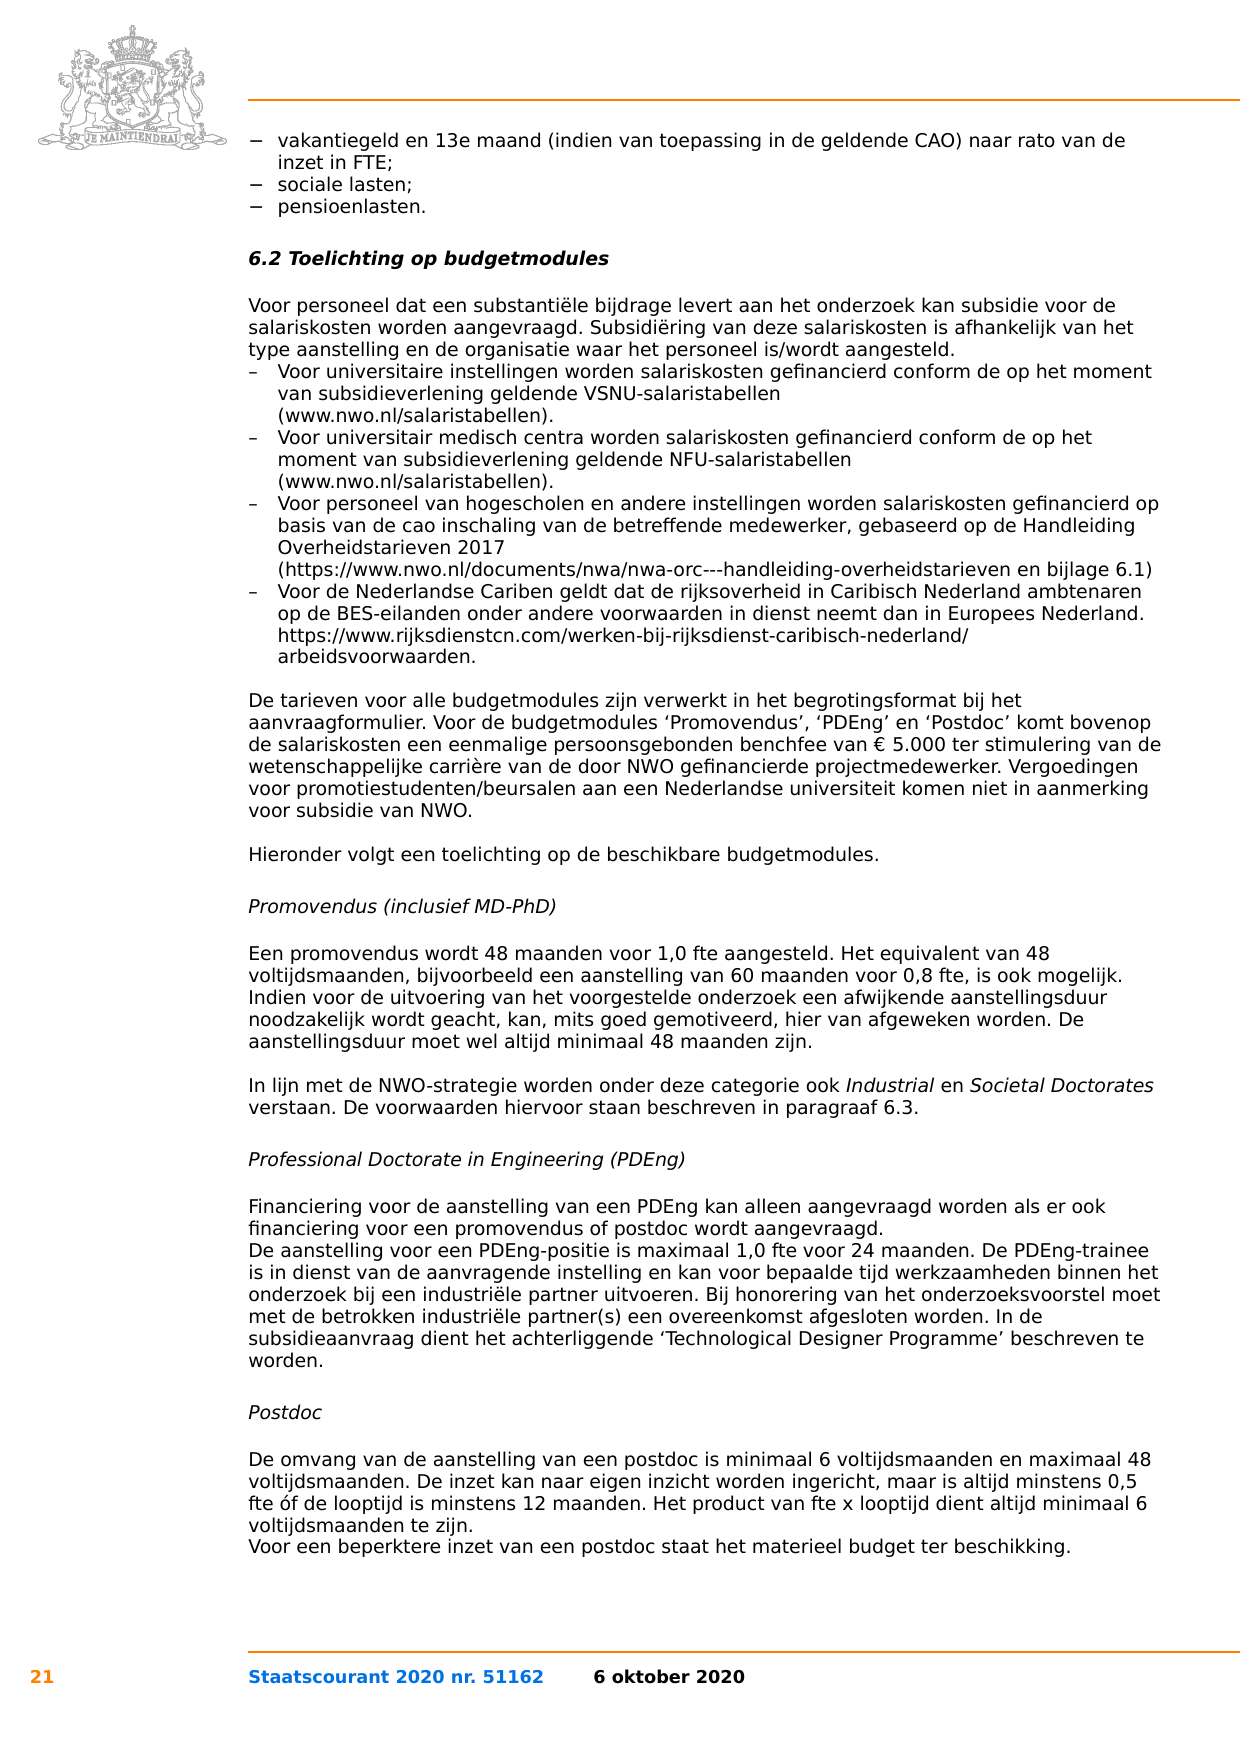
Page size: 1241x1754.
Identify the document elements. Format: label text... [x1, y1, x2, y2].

text https://www.rijksdienstcn.com/werken-bij-rijksdienst-caribisch-nederland/arbeidsvoorwaarden. [277, 624, 1163, 668]
text − pensioenlasten. [248, 196, 1163, 218]
text Voor personeel dat een substantiële bijdrage levert aan het onderzoek kan subsidie voor de salariskosten worden aangevraagd. Subsidiëring van deze salariskosten is afhankelijk van het type aanstelling en de organisatie waar het personeel is/wordt aangesteld. [248, 295, 1163, 361]
subtitle Postdoc [248, 1402, 1163, 1423]
text Financiering voor de aanstelling van een PDEng kan alleen aangevraagd worden als er ook financiering voor een promovendus of postdoc wordt aangevraagd. [248, 1196, 1163, 1240]
text (www.nwo.nl/salaristabellen). [277, 405, 1163, 427]
text – Voor de Nederlandse Cariben geldt dat de rijksoverheid in Caribisch Nederland ambtenaren op de BES-eilanden onder andere voorwaarden in dienst neemt dan in Europees Nederland. [248, 581, 1163, 624]
text – Voor universitair medisch centra worden salariskosten gefinancierd conform de op het moment van subsidieverlening geldende NFU-salaristabellen [248, 427, 1163, 471]
text (https://www.nwo.nl/documents/nwa/nwa-orc---handleiding-overheidstarieven en bijlage 6.1) [277, 558, 1163, 581]
subtitle 6.2 Toelichting op budgetmodules [248, 248, 1163, 270]
text – Voor personeel van hogescholen en andere instellingen worden salariskosten gefinancierd op basis van de cao inschaling van de betreffende medewerker, gebaseerd op de Handleiding Overheidstarieven 2017 [248, 493, 1163, 558]
subtitle Promovendus (inclusief MD-PhD) [248, 896, 1163, 918]
text Voor een beperktere inzet van een postdoc staat het materieel budget ter beschikking. [248, 1536, 1163, 1558]
text De tarieven voor alle budgetmodules zijn verwerkt in het begrotingsformat bij het aanvraagformulier. Voor de budgetmodules ‘Promovendus’, ‘PDEng’ en ‘Postdoc’ komt bovenop de salariskosten een eenmalige persoonsgebonden benchfee van € 5.000 ter stimulering van de wetenschappelijke carrière van de door NWO gefinancierde projectmedewerker. Vergoedingen voor promotiestudenten/beursalen aan een Nederlandse universiteit komen niet in aanmerking voor subsidie van NWO. [248, 690, 1163, 822]
text − vakantiegeld en 13e maand (indien van toepassing in de geldende CAO) naar rato van de inzet in FTE; [248, 130, 1163, 174]
text − sociale lasten; [248, 174, 1163, 196]
text – Voor universitaire instellingen worden salariskosten gefinancierd conform de op het moment van subsidieverlening geldende VSNU-salaristabellen [248, 361, 1163, 405]
text De omvang van de aanstelling van een postdoc is minimaal 6 voltijdsmaanden en maximaal 48 voltijdsmaanden. De inzet kan naar eigen inzicht worden ingericht, maar is altijd minstens 0,5 fte óf de looptijd is minstens 12 maanden. Het product van fte x looptijd dient altijd minimaal 6 voltijdsmaanden te zijn. [248, 1448, 1163, 1536]
text Hieronder volgt een toelichting op de beschikbare budgetmodules. [248, 844, 1163, 866]
text De aanstelling voor een PDEng-positie is maximaal 1,0 fte voor 24 maanden. De PDEng-trainee is in dienst van de aanvragende instelling en kan voor bepaalde tijd werkzaamheden binnen het onderzoek bij een industriële partner uitvoeren. Bij honorering van het onderzoeksvoorstel moet met de betrokken industriële partner(s) een overeenkomst afgesloten worden. In de subsidieaanvraag dient het achterliggende ‘Technological Designer Programme’ beschreven te worden. [248, 1240, 1163, 1372]
picture [38, 25, 227, 150]
text In lijn met de NWO-strategie worden onder deze categorie ook Industrial en Societal Doctorates verstaan. De voorwaarden hiervoor staan beschreven in paragraaf 6.3. [248, 1075, 1163, 1119]
text (www.nwo.nl/salaristabellen). [277, 471, 1163, 493]
text Een promovendus wordt 48 maanden voor 1,0 fte aangesteld. Het equivalent van 48 voltijdsmaanden, bijvoorbeeld een aanstelling van 60 maanden voor 0,8 fte, is ook mogelijk. Indien voor de uitvoering van het voorgestelde onderzoek een afwijkende aanstellingsduur noodzakelijk wordt geacht, kan, mits goed gemotiveerd, hier van afgeweken worden. De aanstellingsduur moet wel altijd minimaal 48 maanden zijn. [248, 943, 1163, 1053]
subtitle Professional Doctorate in Engineering (PDEng) [248, 1149, 1163, 1171]
